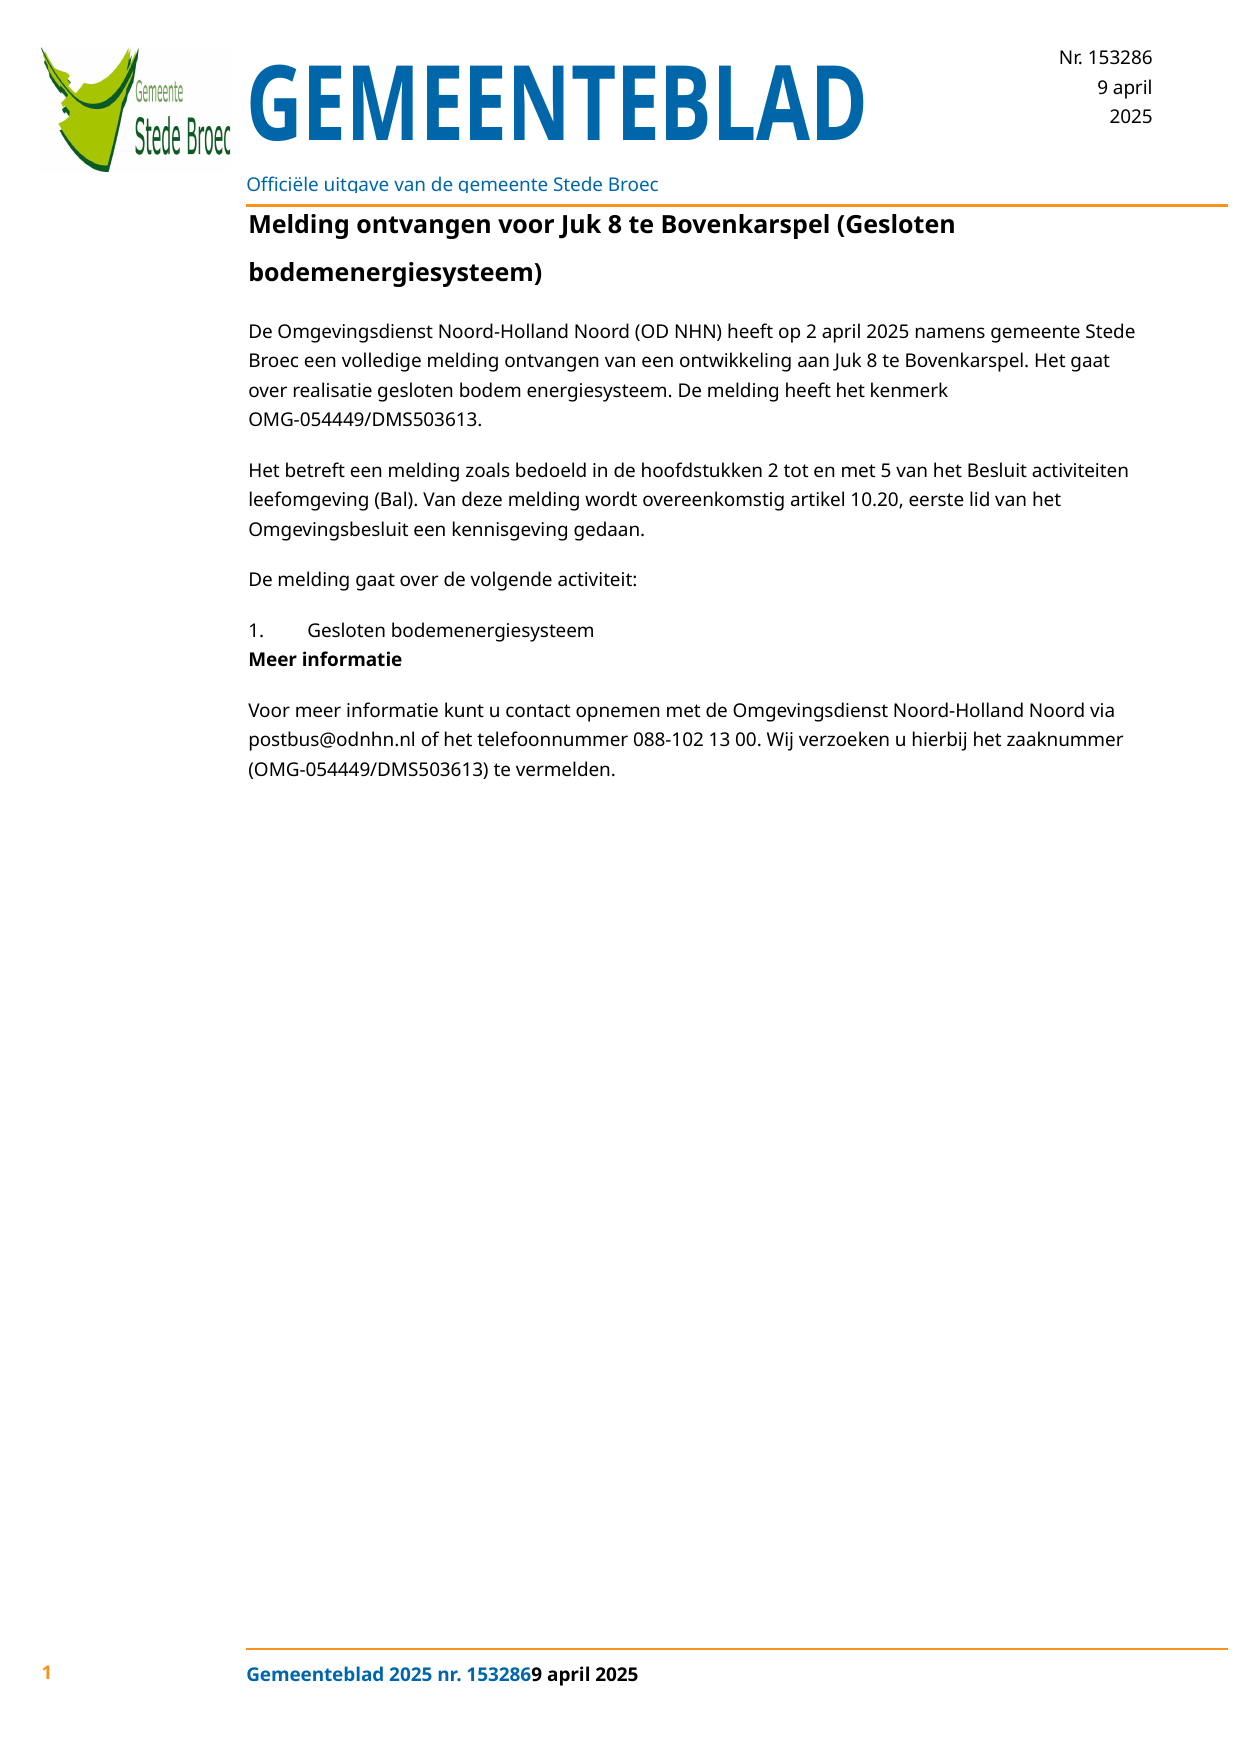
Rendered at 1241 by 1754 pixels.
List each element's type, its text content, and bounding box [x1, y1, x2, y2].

text Voor meer informatie kunt u contact opnemen met de Omgevingsdienst Noord-Holland Noord via postbus@odnhn.nl of het telefoonnummer 088-102 13 00. Wij verzoeken u hierbij het zaaknummer (OMG-054449/DMS503613) te vermelden. [248, 697, 1152, 782]
text De Omgevingsdienst Noord-Holland Noord (OD NHN) heeft op 2 april 2025 namens gemeente Stede Broec een volledige melding ontvangen van een ontwikkeling aan Juk 8 te Bovenkarspel. Het gaat over realisatie gesloten bodem energiesysteem. De melding heeft het kenmerk OMG-054449/DMS503613. [248, 318, 1152, 432]
text De melding gaat over de volgende activiteit: [248, 567, 1152, 592]
text Het betreft een melding zoals bedoeld in de hoofdstukken 2 tot en met 5 van het Besluit activiteiten leefomgeving (Bal). Van deze melding wordt overeenkomstig artikel 10.20, eerste lid van het Omgevingsbesluit een kennisgeving gedaan. [248, 457, 1152, 542]
text Melding ontvangen voor Juk 8 te Bovenkarspel (Gesloten bodemenergiesysteem) [248, 207, 1152, 288]
text Meer informatie [248, 647, 1152, 672]
list Gesloten bodemenergiesysteem [248, 617, 1152, 643]
picture [41, 47, 231, 172]
